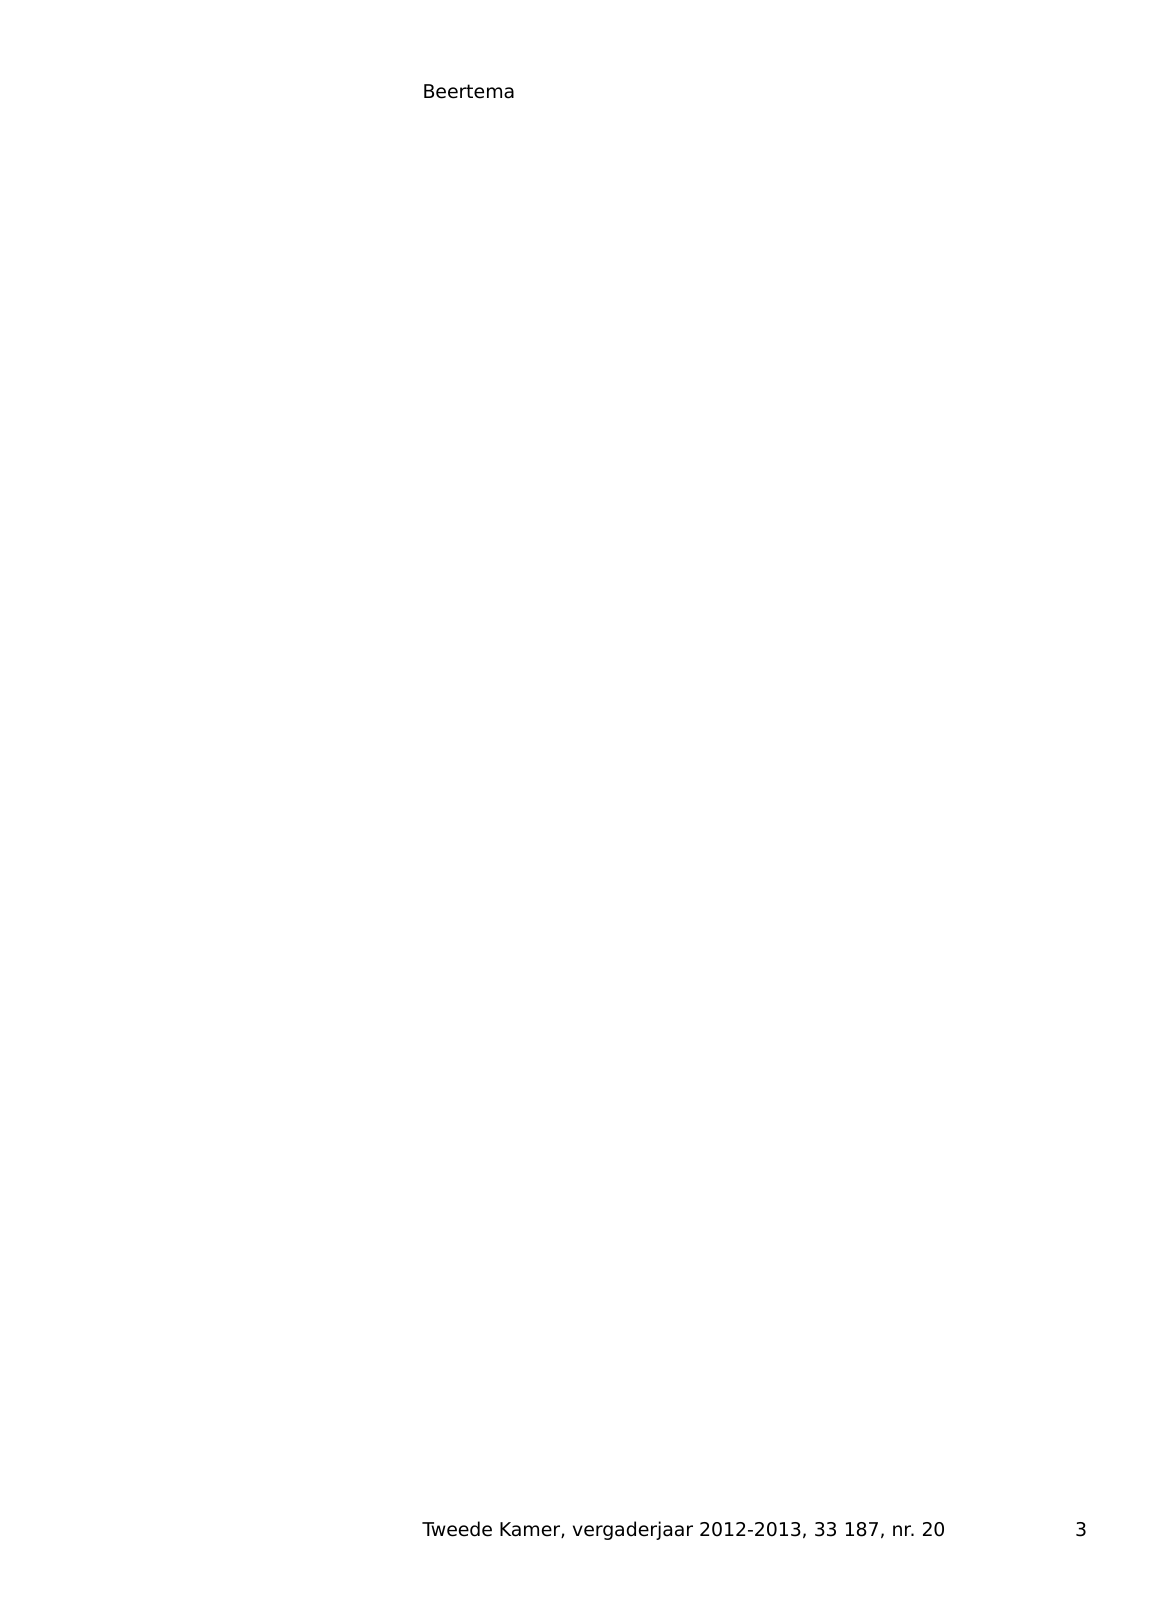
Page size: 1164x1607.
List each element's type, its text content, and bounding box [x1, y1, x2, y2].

text Beertema [422, 59, 1087, 103]
